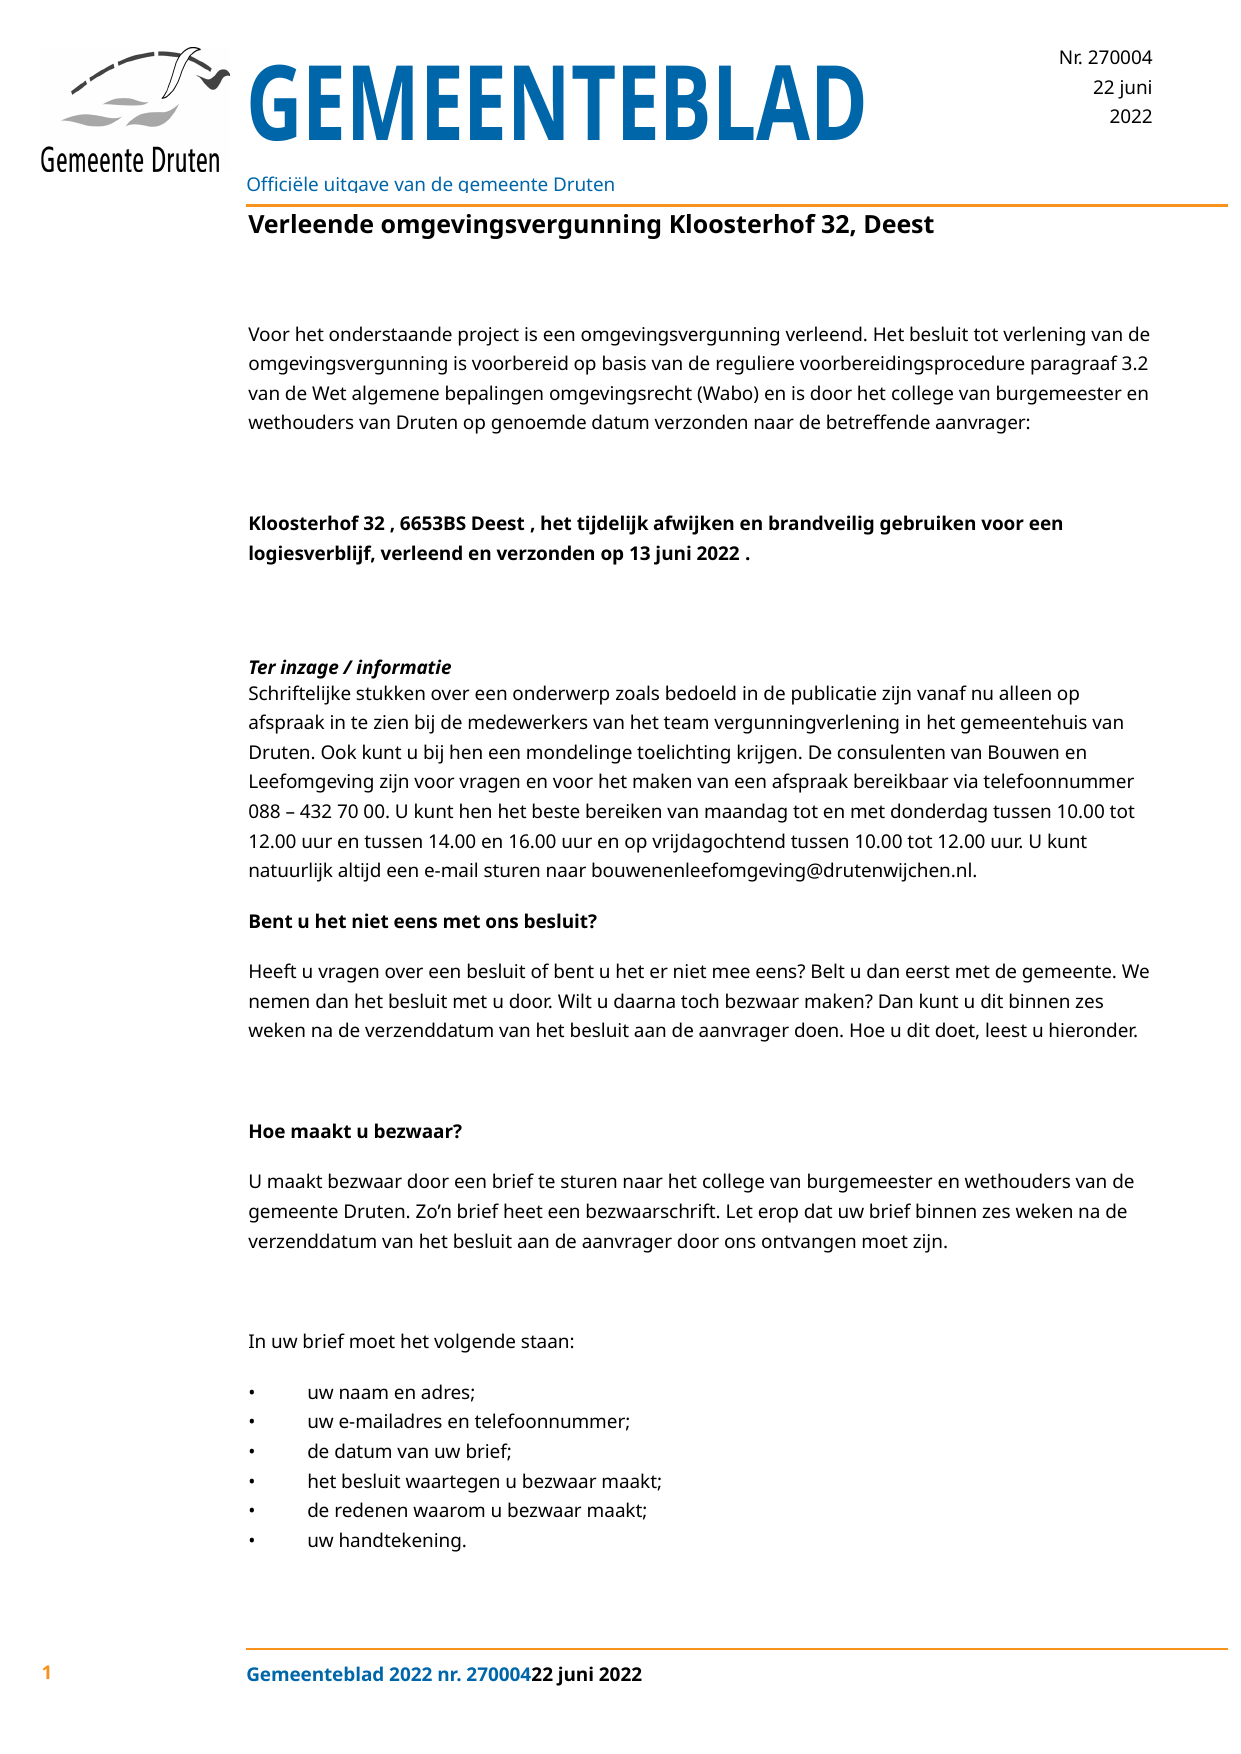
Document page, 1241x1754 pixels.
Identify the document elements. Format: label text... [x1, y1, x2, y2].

text Schriftelijke stukken over een onderwerp zoals bedoeld in de publicatie zijn vanaf nu alleen op afspraak in te zien bij de medewerkers van het team vergunningverlening in het gemeentehuis van Druten. Ook kunt u bij hen een mondelinge toelichting krijgen. De consulenten van Bouwen en Leefomgeving zijn voor vragen en voor het maken van een afspraak bereikbaar via telefoonnummer 088 – 432 70 00. U kunt hen het beste bereiken van maandag tot en met donderdag tussen 10.00 tot 12.00 uur en tussen 14.00 en 16.00 uur en op vrijdagochtend tussen 10.00 tot 12.00 uur. U kunt natuurlijk altijd een e-mail sturen naar bouwenenleefomgeving@drutenwijchen.nl. [248, 680, 1152, 883]
text Heeft u vragen over een besluit of bent u het er niet mee eens? Belt u dan eerst met de gemeente. We nemen dan het besluit met u door. Wilt u daarna toch bezwaar maken? Dan kunt u dit binnen zes weken na de verzenddatum van het besluit aan de aanvrager doen. Hoe u dit doet, leest u hieronder. [248, 958, 1152, 1043]
text Bent u het niet eens met ons besluit? [248, 908, 1152, 934]
text U maakt bezwaar door een brief te sturen naar het college van burgemeester en wethouders van de gemeente Druten. Zo’n brief heet een bezwaarschrift. Let erop dat uw brief binnen zes weken na de verzenddatum van het besluit aan de aanvrager door ons ontvangen moet zijn. [248, 1169, 1152, 1254]
text Kloosterhof 32 , 6653BS Deest , het tijdelijk afwijken en brandveilig gebruiken voor een logiesverblijf, verleend en verzonden op 13 juni 2022 . [248, 510, 1152, 566]
list uw handtekening. [248, 1527, 1152, 1553]
text Hoe maakt u bezwaar? [248, 1118, 1152, 1144]
list uw naam en adres; [248, 1379, 1152, 1405]
text In uw brief moet het volgende staan: [248, 1329, 1152, 1354]
list de redenen waarom u bezwaar maakt; [248, 1497, 1152, 1523]
text Verleende omgevingsvergunning Kloosterhof 32, Deest [248, 207, 1152, 241]
text Ter inzage / informatie [248, 654, 1152, 680]
picture [41, 47, 231, 172]
list de datum van uw brief; [248, 1438, 1152, 1464]
list uw e-mailadres en telefoonnummer; [248, 1409, 1152, 1434]
list het besluit waartegen u bezwaar maakt; [248, 1468, 1152, 1494]
text Voor het onderstaande project is een omgevingsvergunning verleend. Het besluit tot verlening van de omgevingsvergunning is voorbereid op basis van de reguliere voorbereidingsprocedure paragraaf 3.2 van de Wet algemene bepalingen omgevingsrecht (Wabo) en is door het college van burgemeester en wethouders van Druten op genoemde datum verzonden naar de betreffende aanvrager: [248, 321, 1152, 435]
